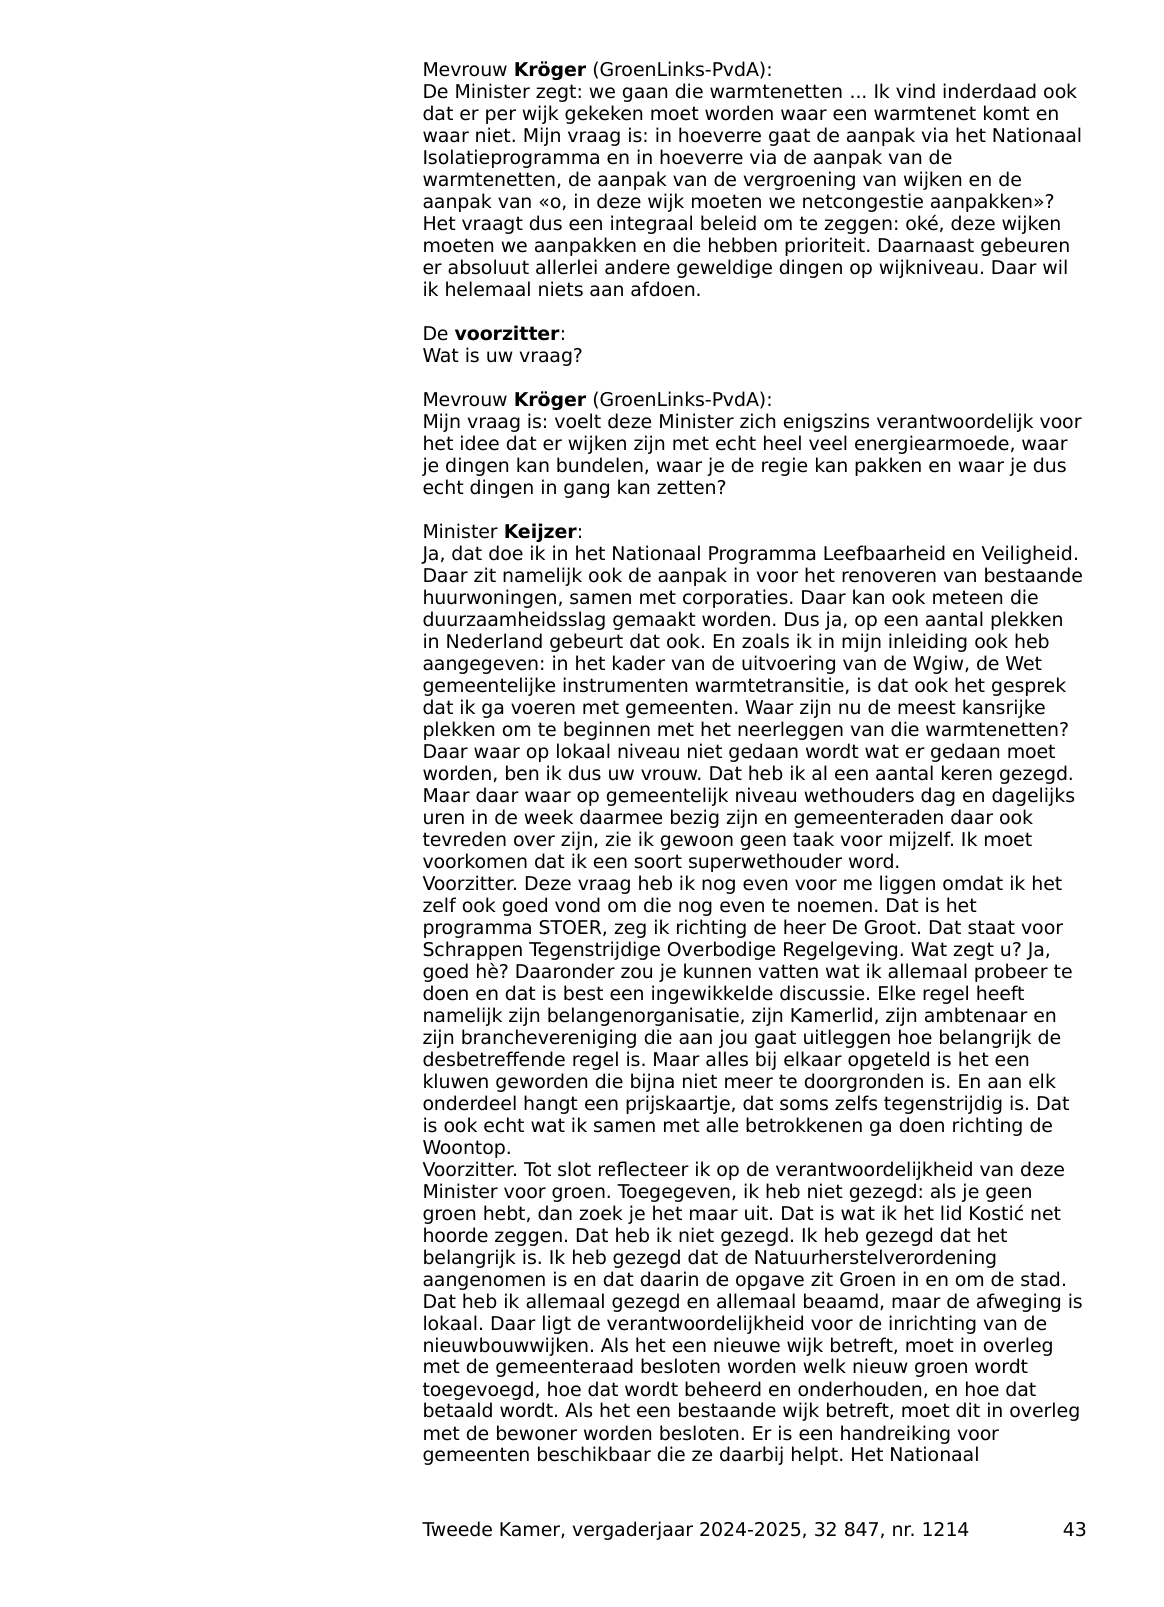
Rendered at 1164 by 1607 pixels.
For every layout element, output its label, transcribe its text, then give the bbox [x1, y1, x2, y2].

text Minister Keijzer: [422, 521, 1087, 543]
text Wat is uw vraag? [422, 345, 1087, 367]
text Mevrouw Kröger (GroenLinks-PvdA): [422, 389, 1087, 411]
text Voorzitter. Deze vraag heb ik nog even voor me liggen omdat ik het zelf ook goed vond om die nog even te noemen. Dat is het programma STOER, zeg ik richting de heer De Groot. Dat staat voor Schrappen Tegenstrijdige Overbodige Regelgeving. Wat zegt u? Ja, goed hè? Daaronder zou je kunnen vatten wat ik allemaal probeer te doen en dat is best een ingewikkelde discussie. Elke regel heeft namelijk zijn belangenorganisatie, zijn Kamerlid, zijn ambtenaar en zijn branchevereniging die aan jou gaat uitleggen hoe belangrijk de desbetreffende regel is. Maar alles bij elkaar opgeteld is het een kluwen geworden die bijna niet meer te doorgronden is. En aan elk onderdeel hangt een prijskaartje, dat soms zelfs tegenstrijdig is. Dat is ook echt wat ik samen met alle betrokkenen ga doen richting de Woontop. [422, 873, 1087, 1159]
text Mevrouw Kröger (GroenLinks-PvdA): [422, 59, 1087, 81]
text De voorzitter: [422, 323, 1087, 345]
text Ja, dat doe ik in het Nationaal Programma Leefbaarheid en Veiligheid. Daar zit namelijk ook de aanpak in voor het renoveren van bestaande huurwoningen, samen met corporaties. Daar kan ook meteen die duurzaamheidsslag gemaakt worden. Dus ja, op een aantal plekken in Nederland gebeurt dat ook. En zoals ik in mijn inleiding ook heb aangegeven: in het kader van de uitvoering van de Wgiw, de Wet gemeentelijke instrumenten warmtetransitie, is dat ook het gesprek dat ik ga voeren met gemeenten. Waar zijn nu de meest kansrijke plekken om te beginnen met het neerleggen van die warmtenetten? Daar waar op lokaal niveau niet gedaan wordt wat er gedaan moet worden, ben ik dus uw vrouw. Dat heb ik al een aantal keren gezegd. Maar daar waar op gemeentelijk niveau wethouders dag en dagelijks uren in de week daarmee bezig zijn en gemeenteraden daar ook tevreden over zijn, zie ik gewoon geen taak voor mijzelf. Ik moet voorkomen dat ik een soort superwethouder word. [422, 543, 1087, 873]
text Mijn vraag is: voelt deze Minister zich enigszins verantwoordelijk voor het idee dat er wijken zijn met echt heel veel energiearmoede, waar je dingen kan bundelen, waar je de regie kan pakken en waar je dus echt dingen in gang kan zetten? [422, 411, 1087, 499]
text De Minister zegt: we gaan die warmtenetten ... Ik vind inderdaad ook dat er per wijk gekeken moet worden waar een warmtenet komt en waar niet. Mijn vraag is: in hoeverre gaat de aanpak via het Nationaal Isolatieprogramma en in hoeverre via de aanpak van de warmtenetten, de aanpak van de vergroening van wijken en de aanpak van «o, in deze wijk moeten we netcongestie aanpakken»? Het vraagt dus een integraal beleid om te zeggen: oké, deze wijken moeten we aanpakken en die hebben prioriteit. Daarnaast gebeuren er absoluut allerlei andere geweldige dingen op wijkniveau. Daar wil ik helemaal niets aan afdoen. [422, 81, 1087, 301]
text Voorzitter. Tot slot reflecteer ik op de verantwoordelijkheid van deze Minister voor groen. Toegegeven, ik heb niet gezegd: als je geen groen hebt, dan zoek je het maar uit. Dat is wat ik het lid Kostić net hoorde zeggen. Dat heb ik niet gezegd. Ik heb gezegd dat het belangrijk is. Ik heb gezegd dat de Natuurherstelverordening aangenomen is en dat daarin de opgave zit Groen in en om de stad. Dat heb ik allemaal gezegd en allemaal beaamd, maar de afweging is lokaal. Daar ligt de verantwoordelijkheid voor de inrichting van de nieuwbouwwijken. Als het een nieuwe wijk betreft, moet in overleg met de gemeenteraad besloten worden welk nieuw groen wordt toegevoegd, hoe dat wordt beheerd en onderhouden, en hoe dat betaald wordt. Als het een bestaande wijk betreft, moet dit in overleg met de bewoner worden besloten. Er is een handreiking voor gemeenten beschikbaar die ze daarbij helpt. Het Nationaal [422, 1159, 1087, 1466]
